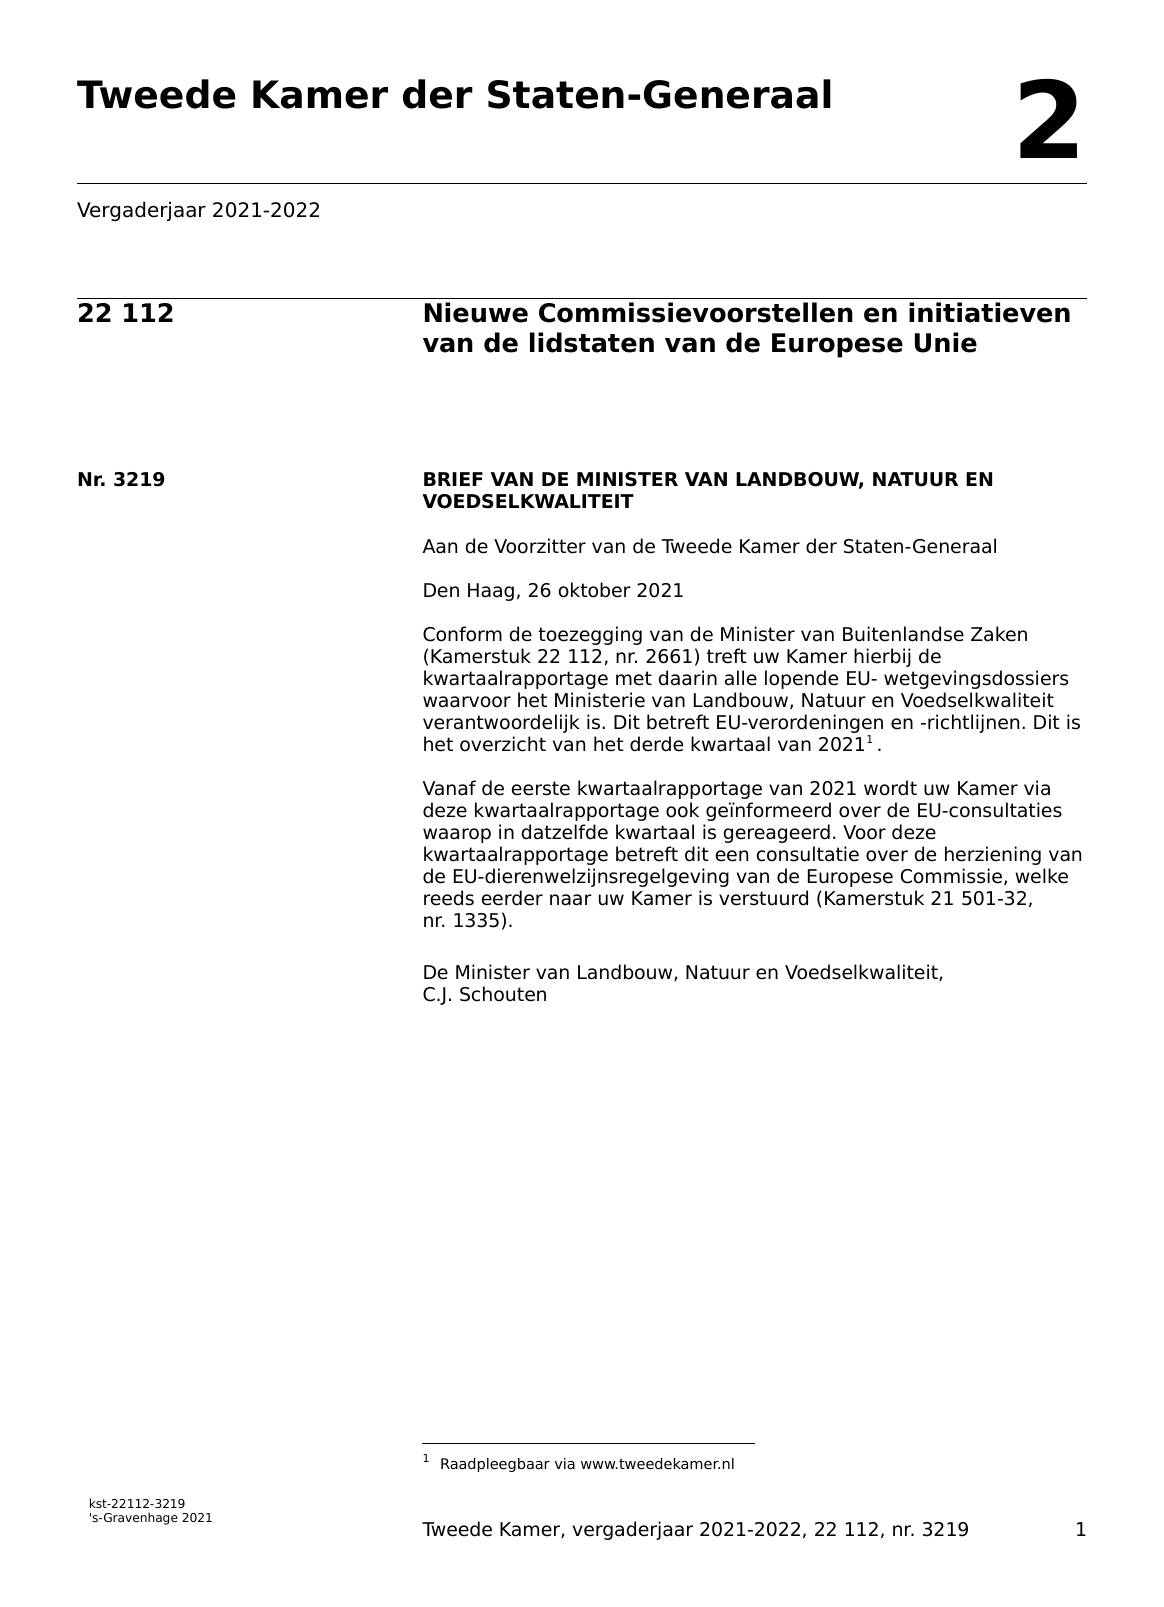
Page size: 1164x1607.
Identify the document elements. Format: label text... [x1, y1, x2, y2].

table_cell Vergaderjaar 2021-2022 [77, 184, 1087, 298]
text Raadpleegbaar via www.tweedekamer.nl [422, 1452, 1087, 1474]
text De Minister van Landbouw, Natuur en Voedselkwaliteit, C.J. Schouten [422, 962, 1087, 1006]
text Vanaf de eerste kwartaalrapportage van 2021 wordt uw Kamer via deze kwartaalrapportage ook geïnformeerd over de EU-consultaties waarop in datzelfde kwartaal is gereageerd. Voor deze kwartaalrapportage betreft dit een consultatie over de herziening van de EU-dierenwelzijnsregelgeving van de Europese Commissie, welke reeds eerder naar uw Kamer is verstuurd (Kamerstuk 21 501-32, nr. 1335). [422, 778, 1087, 932]
text Den Haag, 26 oktober 2021 [422, 580, 1087, 602]
subtitle Nr. 3219 BRIEF VAN DE MINISTER VAN LANDBOUW, NATUUR EN VOEDSELKWALITEIT [77, 469, 1087, 513]
text Conform de toezegging van de Minister van Buitenlandse Zaken (Kamerstuk 22 112, nr. 2661) treft uw Kamer hierbij de kwartaalrapportage met daarin alle lopende EU- wetgevingsdossiers waarvoor het Ministerie van Landbouw, Natuur en Voedselkwaliteit verantwoordelijk is. Dit betreft EU-verordeningen en -richtlijnen. Dit is het overzicht van het derde kwartaal van 2021. [422, 624, 1087, 756]
text kst-22112-3219 [88, 1497, 323, 1511]
text Aan de Voorzitter van de Tweede Kamer der Staten-Generaal [422, 536, 1087, 557]
table_header Tweede Kamer der Staten-Generaal [77, 59, 886, 183]
subtitle 22 112 Nieuwe Commissievoorstellen en initiatieven van de lidstaten van de Europese Unie [77, 299, 1087, 358]
table_header 2 [886, 59, 1087, 183]
text 's-Gravenhage 2021 [88, 1511, 323, 1525]
